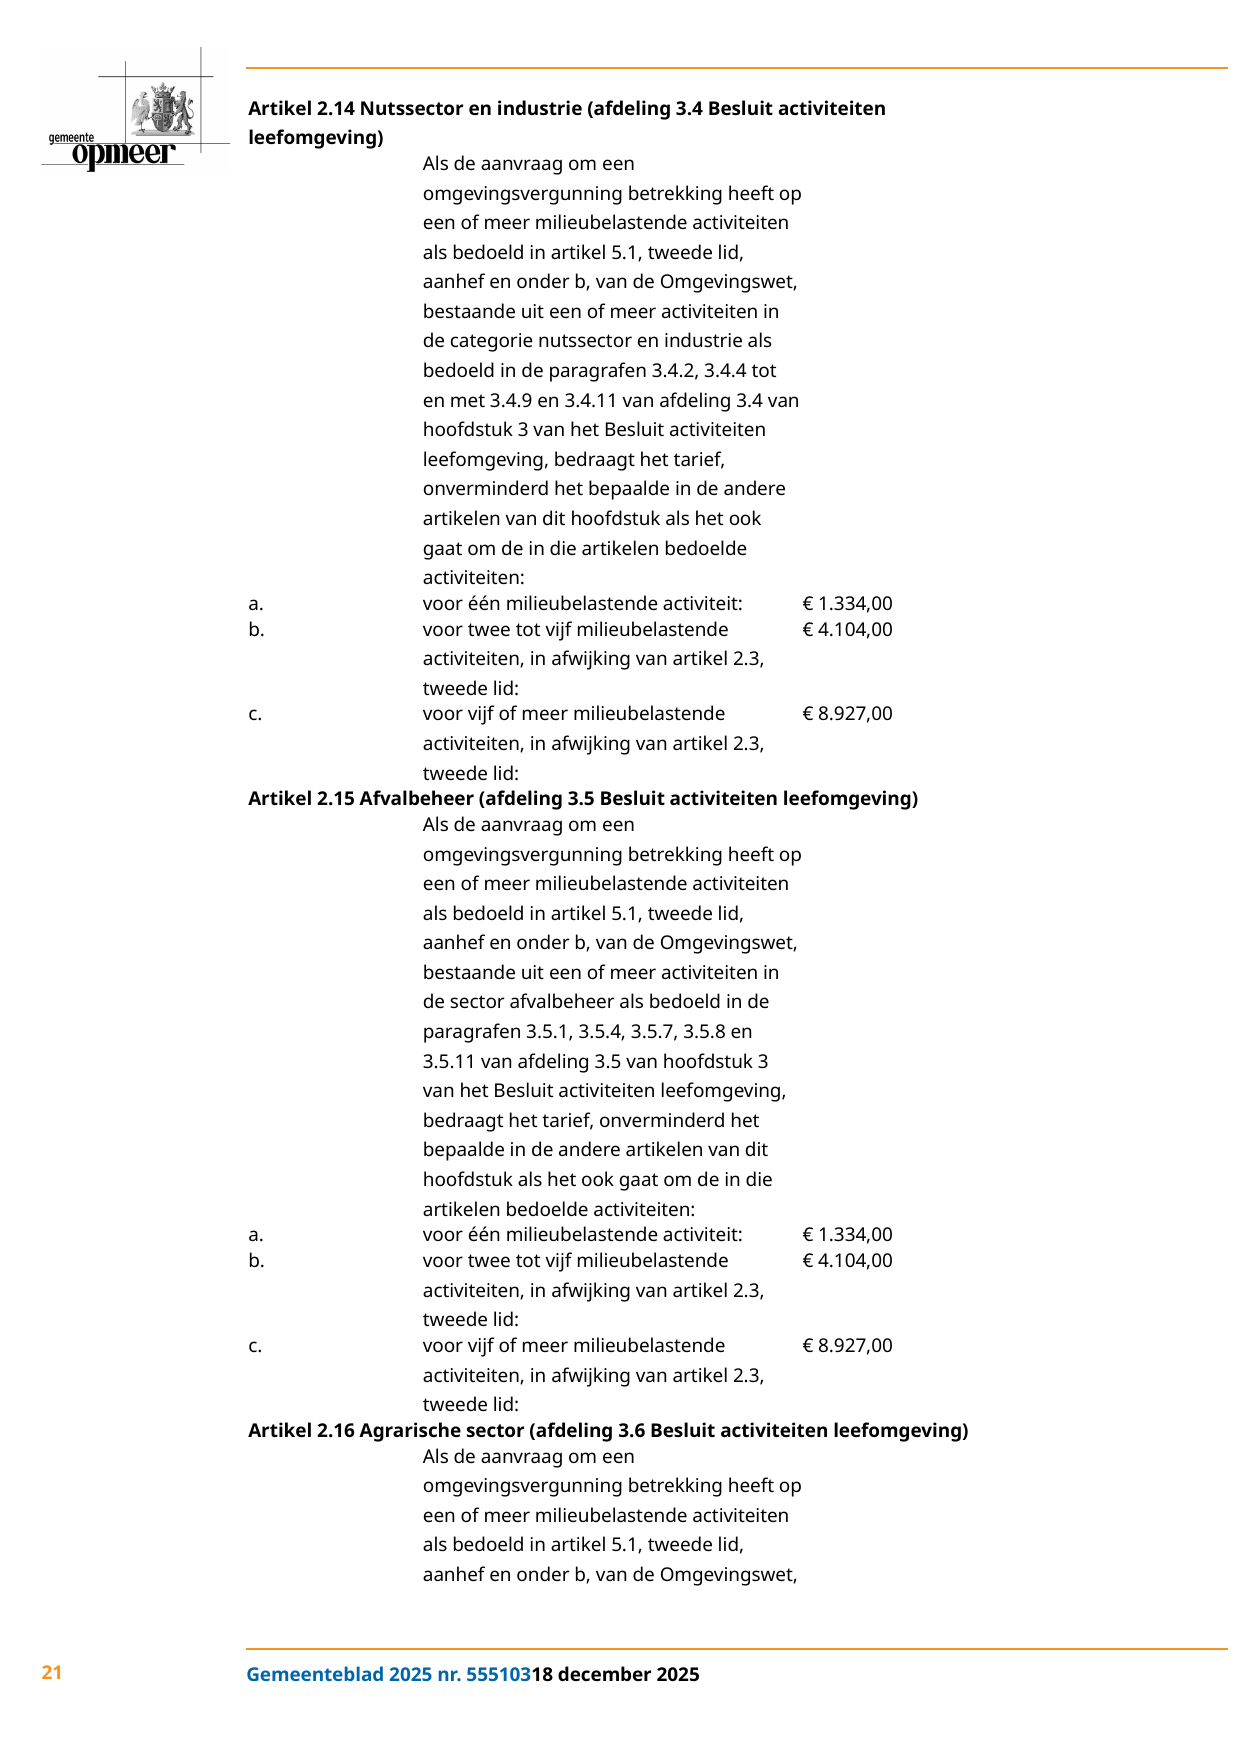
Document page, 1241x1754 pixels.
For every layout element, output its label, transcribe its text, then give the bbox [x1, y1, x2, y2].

table_cell voor twee tot vijf milieubelastende activiteiten, in afwijking van artikel 2.3, tweede lid: [423, 616, 802, 701]
table_cell Artikel 2.14 Nutssector en industrie (afdeling 3.4 Besluit activiteiten leefomgeving) [248, 95, 977, 150]
table_cell voor vijf of meer milieubelastende activiteiten, in afwijking van artikel 2.3, tweede lid: [423, 701, 802, 786]
table_cell [802, 1443, 977, 1587]
table_cell voor één milieubelastende activiteit: [423, 1222, 802, 1247]
table_cell € 8.927,00 [802, 1332, 977, 1417]
table_cell [977, 811, 1152, 1222]
table_cell Artikel 2.15 Afvalbeheer (afdeling 3.5 Besluit activiteiten leefomgeving) [248, 786, 977, 811]
table_cell a. [248, 1222, 423, 1247]
table_cell [248, 150, 423, 590]
table_cell [977, 1332, 1152, 1417]
table_cell b. [248, 1247, 423, 1332]
table_cell € 4.104,00 [802, 616, 977, 701]
table_cell € 4.104,00 [802, 1247, 977, 1332]
table_cell [977, 1247, 1152, 1332]
table_cell [977, 616, 1152, 701]
table_cell [802, 811, 977, 1222]
table_cell voor twee tot vijf milieubelastende activiteiten, in afwijking van artikel 2.3, tweede lid: [423, 1247, 802, 1332]
table_cell voor één milieubelastende activiteit: [423, 590, 802, 616]
table_cell Artikel 2.16 Agrarische sector (afdeling 3.6 Besluit activiteiten leefomgeving) [248, 1417, 977, 1443]
table_cell Als de aanvraag om een omgevingsvergunning betrekking heeft op een of meer milieubelastende activiteiten als bedoeld in artikel 5.1, tweede lid, aanhef en onder b, van de Omgevingswet, [423, 1443, 802, 1587]
table_cell Als de aanvraag om een omgevingsvergunning betrekking heeft op een of meer milieubelastende activiteiten als bedoeld in artikel 5.1, tweede lid, aanhef en onder b, van de Omgevingswet, bestaande uit een of meer activiteiten in de sector afvalbeheer als bedoeld in de paragrafen 3.5.1, 3.5.4, 3.5.7, 3.5.8 en 3.5.11 van afdeling 3.5 van hoofdstuk 3 van het Besluit activiteiten leefomgeving, bedraagt het tarief, onverminderd het bepaalde in de andere artikelen van dit hoofdstuk als het ook gaat om de in die artikelen bedoelde activiteiten: [423, 811, 802, 1222]
table_cell voor vijf of meer milieubelastende activiteiten, in afwijking van artikel 2.3, tweede lid: [423, 1332, 802, 1417]
table_cell [977, 701, 1152, 786]
table_cell € 8.927,00 [802, 701, 977, 786]
table_cell c. [248, 1332, 423, 1417]
table_cell a. [248, 590, 423, 616]
table_cell € 1.334,00 [802, 1222, 977, 1247]
table_cell € 1.334,00 [802, 590, 977, 616]
table_cell [248, 811, 423, 1222]
table_cell [248, 1443, 423, 1587]
table_cell [977, 590, 1152, 616]
table_cell c. [248, 701, 423, 786]
table_cell Als de aanvraag om een omgevingsvergunning betrekking heeft op een of meer milieubelastende activiteiten als bedoeld in artikel 5.1, tweede lid, aanhef en onder b, van de Omgevingswet, bestaande uit een of meer activiteiten in de categorie nutssector en industrie als bedoeld in de paragrafen 3.4.2, 3.4.4 tot en met 3.4.9 en 3.4.11 van afdeling 3.4 van hoofdstuk 3 van het Besluit activiteiten leefomgeving, bedraagt het tarief, onverminderd het bepaalde in de andere artikelen van dit hoofdstuk als het ook gaat om de in die artikelen bedoelde activiteiten: [423, 150, 802, 590]
table_cell b. [248, 616, 423, 701]
table_cell [802, 150, 977, 590]
picture [41, 47, 231, 172]
table_cell [977, 150, 1152, 590]
table_cell [977, 1222, 1152, 1247]
table_cell [977, 1443, 1152, 1587]
